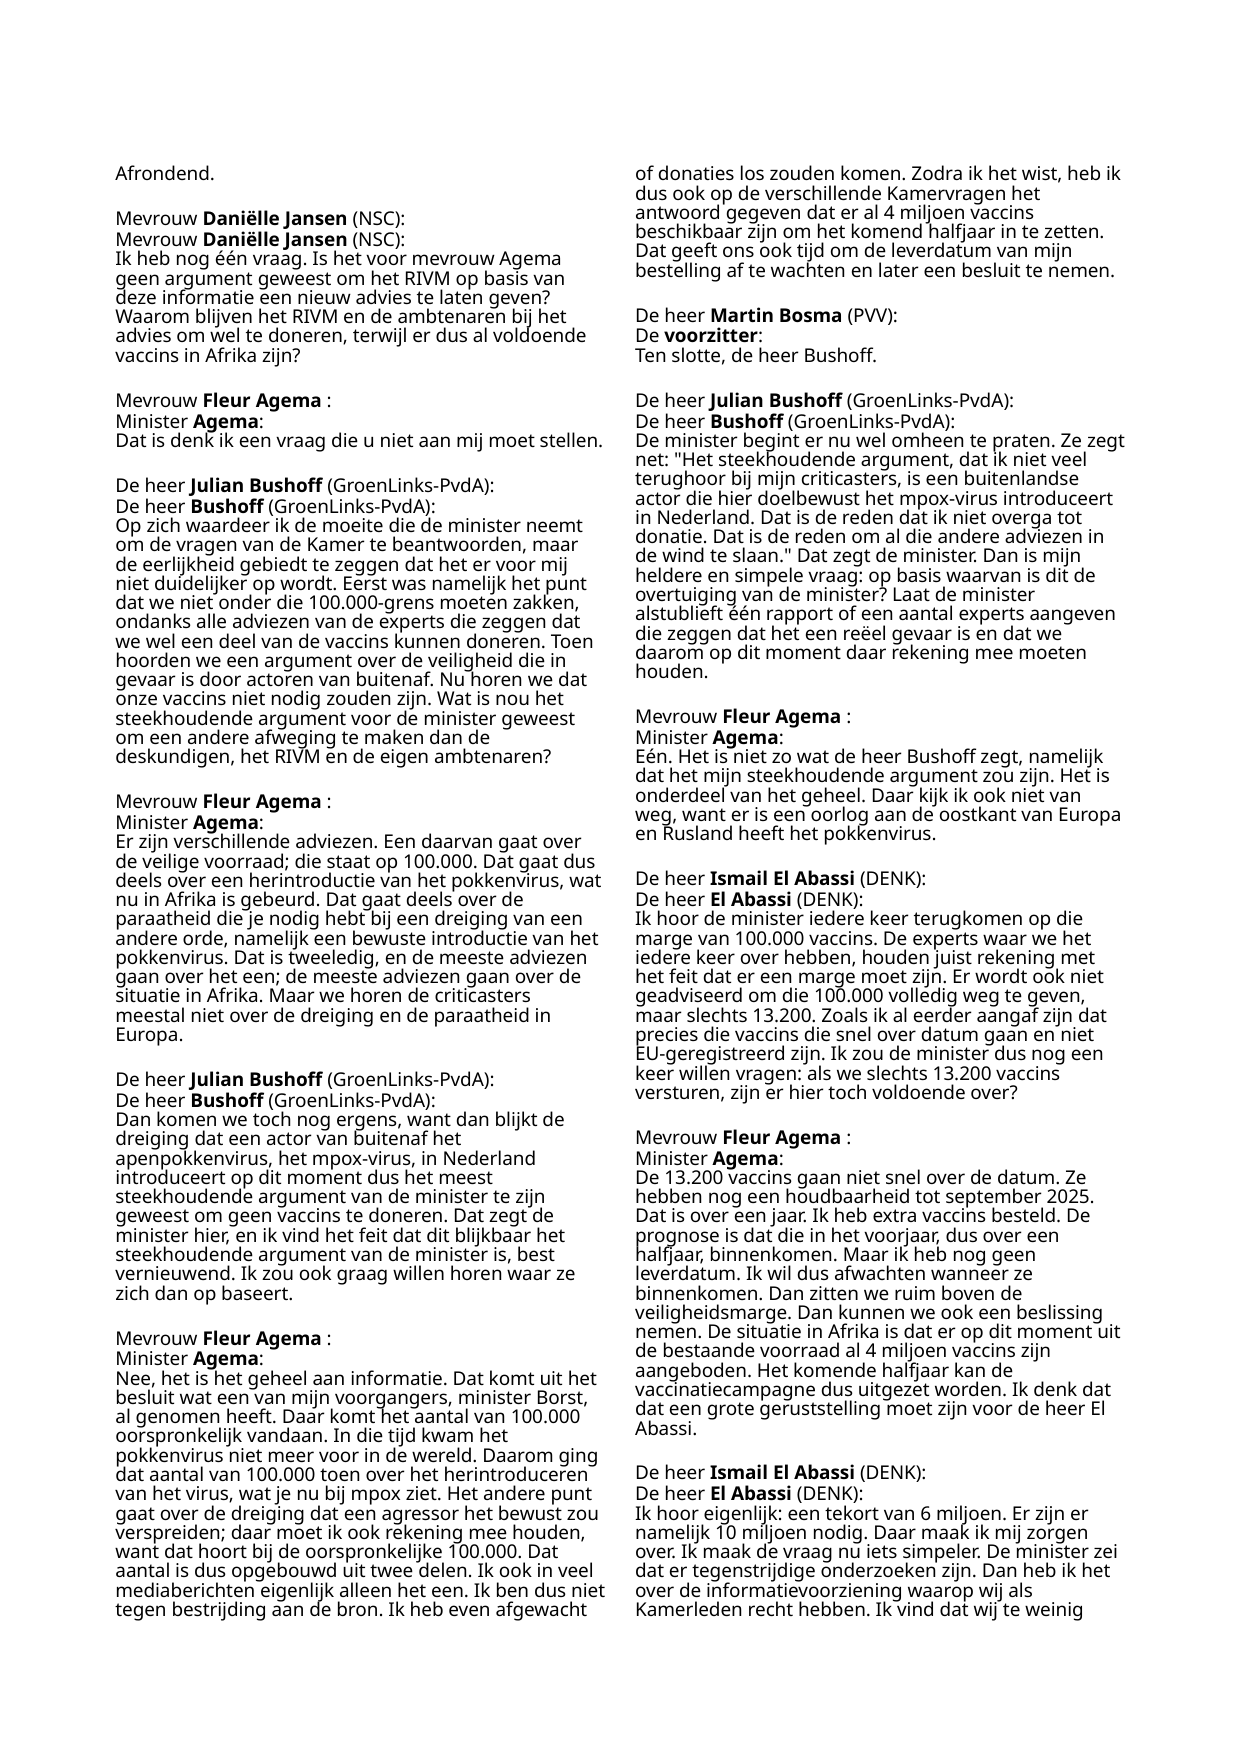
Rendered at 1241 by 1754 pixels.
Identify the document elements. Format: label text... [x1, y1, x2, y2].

text Ten slotte, de heer Bushoff. [635, 347, 1125, 366]
text Op zich waardeer ik de moeite die de minister neemt om de vragen van de Kamer te beantwoorden, maar de eerlijkheid gebiedt te zeggen dat het er voor mij niet duidelijker op wordt. Eerst was namelijk het punt dat we niet onder die 100.000-grens moeten zakken, ondanks alle adviezen van de experts die zeggen dat we wel een deel van de vaccins kunnen doneren. Toen hoorden we een argument over de veiligheid die in gevaar is door actoren van buitenaf. Nu horen we dat onze vaccins niet nodig zouden zijn. Wat is nou het steekhoudende argument voor de minister geweest om een andere afweging te maken dan de deskundigen, het RIVM en de eigen ambtenaren? [115, 517, 605, 767]
text of donaties los zouden komen. Zodra ik het wist, heb ik dus ook op de verschillende Kamervragen het antwoord gegeven dat er al 4 miljoen vaccins beschikbaar zijn om het komend halfjaar in te zetten. Dat geeft ons ook tijd om de leverdatum van mijn bestelling af te wachten en later een besluit te nemen. [635, 165, 1125, 281]
text Mevrouw Fleur Agema : [635, 703, 1125, 729]
text Afrondend. [115, 165, 605, 184]
text Mevrouw Fleur Agema : [635, 1124, 1125, 1150]
text De heer Bushoff (GroenLinks-PvdA): [115, 1092, 605, 1111]
text Eén. Het is niet zo wat de heer Bushoff zegt, namelijk dat het mijn steekhoudende argument zou zijn. Het is onderdeel van het geheel. Daar kijk ik ook niet van weg, want er is een oorlog aan de oostkant van Europa en Rusland heeft het pokkenvirus. [635, 748, 1125, 844]
text De heer Ismail El Abassi (DENK): [635, 865, 1125, 891]
text Mevrouw Daniëlle Jansen (NSC): [115, 231, 605, 250]
text De heer Bushoff (GroenLinks-PvdA): [635, 413, 1125, 432]
text De heer Julian Bushoff (GroenLinks-PvdA): [115, 472, 605, 498]
text Ik heb nog één vraag. Is het voor mevrouw Agema geen argument geweest om het RIVM op basis van deze informatie een nieuw advies te laten geven? Waarom blijven het RIVM en de ambtenaren bij het advies om wel te doneren, terwijl er dus al voldoende vaccins in Afrika zijn? [115, 250, 605, 366]
text Nee, het is het geheel aan informatie. Dat komt uit het besluit wat een van mijn voorgangers, minister Borst, al genomen heeft. Daar komt het aantal van 100.000 oorspronkelijk vandaan. In die tijd kwam het pokkenvirus niet meer voor in de wereld. Daarom ging dat aantal van 100.000 toen over het herintroduceren van het virus, wat je nu bij mpox ziet. Het andere punt gaat over de dreiging dat een agressor het bewust zou verspreiden; daar moet ik ook rekening mee houden, want dat hoort bij de oorspronkelijke 100.000. Dat aantal is dus opgebouwd uit twee delen. Ik ook in veel mediaberichten eigenlijk alleen het een. Ik ben dus niet tegen bestrijding aan de bron. Ik heb even afgewacht [115, 1370, 605, 1620]
text De heer Julian Bushoff (GroenLinks-PvdA): [635, 387, 1125, 413]
text Mevrouw Daniëlle Jansen (NSC): [115, 205, 605, 231]
text Ik hoor de minister iedere keer terugkomen op die marge van 100.000 vaccins. De experts waar we het iedere keer over hebben, houden juist rekening met het feit dat er een marge moet zijn. Er wordt ook niet geadviseerd om die 100.000 volledig weg te geven, maar slechts 13.200. Zoals ik al eerder aangaf zijn dat precies die vaccins die snel over datum gaan en niet EU-geregistreerd zijn. Ik zou de minister dus nog een keer willen vragen: als we slechts 13.200 vaccins versturen, zijn er hier toch voldoende over? [635, 910, 1125, 1103]
text Mevrouw Fleur Agema : [115, 387, 605, 413]
text Minister Agema: [115, 1350, 605, 1370]
text Minister Agema: [115, 413, 605, 432]
text De heer Bushoff (GroenLinks-PvdA): [115, 498, 605, 517]
text De heer Ismail El Abassi (DENK): [635, 1459, 1125, 1485]
text Mevrouw Fleur Agema : [115, 1325, 605, 1350]
text Minister Agema: [115, 814, 605, 833]
text De 13.200 vaccins gaan niet snel over de datum. Ze hebben nog een houdbaarheid tot september 2025. Dat is over een jaar. Ik heb extra vaccins besteld. De prognose is dat die in het voorjaar, dus over een halfjaar, binnenkomen. Maar ik heb nog geen leverdatum. Ik wil dus afwachten wanneer ze binnenkomen. Dan zitten we ruim boven de veiligheidsmarge. Dan kunnen we ook een beslissing nemen. De situatie in Afrika is dat er op dit moment uit de bestaande voorraad al 4 miljoen vaccins zijn aangeboden. Het komende halfjaar kan de vaccinatiecampagne dus uitgezet worden. Ik denk dat dat een grote geruststelling moet zijn voor de heer El Abassi. [635, 1169, 1125, 1439]
text De heer Julian Bushoff (GroenLinks-PvdA): [115, 1066, 605, 1092]
text Mevrouw Fleur Agema : [115, 788, 605, 814]
text De heer Martin Bosma (PVV): [635, 302, 1125, 327]
text Minister Agema: [635, 1150, 1125, 1169]
text De minister begint er nu wel omheen te praten. Ze zegt net: "Het steekhoudende argument, dat ik niet veel terughoor bij mijn criticasters, is een buitenlandse actor die hier doelbewust het mpox-virus introduceert in Nederland. Dat is de reden dat ik niet overga tot donatie. Dat is de reden om al die andere adviezen in de wind te slaan." Dat zegt de minister. Dan is mijn heldere en simpele vraag: op basis waarvan is dit de overtuiging van de minister? Laat de minister alstublieft één rapport of een aantal experts aangeven die zeggen dat het een reëel gevaar is en dat we daarom op dit moment daar rekening mee moeten houden. [635, 432, 1125, 682]
text Ik hoor eigenlijk: een tekort van 6 miljoen. Er zijn er namelijk 10 miljoen nodig. Daar maak ik mij zorgen over. Ik maak de vraag nu iets simpeler. De minister zei dat er tegenstrijdige onderzoeken zijn. Dan heb ik het over de informatievoorziening waarop wij als Kamerleden recht hebben. Ik vind dat wij te weinig [635, 1504, 1125, 1620]
text Dan komen we toch nog ergens, want dan blijkt de dreiging dat een actor van buitenaf het apenpokkenvirus, het mpox-virus, in Nederland introduceert op dit moment dus het meest steekhoudende argument van de minister te zijn geweest om geen vaccins te doneren. Dat zegt de minister hier, en ik vind het feit dat dit blijkbaar het steekhoudende argument van de minister is, best vernieuwend. Ik zou ook graag willen horen waar ze zich dan op baseert. [115, 1111, 605, 1304]
text De heer El Abassi (DENK): [635, 891, 1125, 910]
text De heer El Abassi (DENK): [635, 1485, 1125, 1504]
text Er zijn verschillende adviezen. Een daarvan gaat over de veilige voorraad; die staat op 100.000. Dat gaat dus deels over een herintroductie van het pokkenvirus, wat nu in Afrika is gebeurd. Dat gaat deels over de paraatheid die je nodig hebt bij een dreiging van een andere orde, namelijk een bewuste introductie van het pokkenvirus. Dat is tweeledig, en de meeste adviezen gaan over het een; de meeste adviezen gaan over de situatie in Afrika. Maar we horen de criticasters meestal niet over de dreiging en de paraatheid in Europa. [115, 833, 605, 1045]
text Dat is denk ik een vraag die u niet aan mij moet stellen. [115, 432, 605, 451]
text De voorzitter: [635, 327, 1125, 347]
text Minister Agema: [635, 729, 1125, 748]
